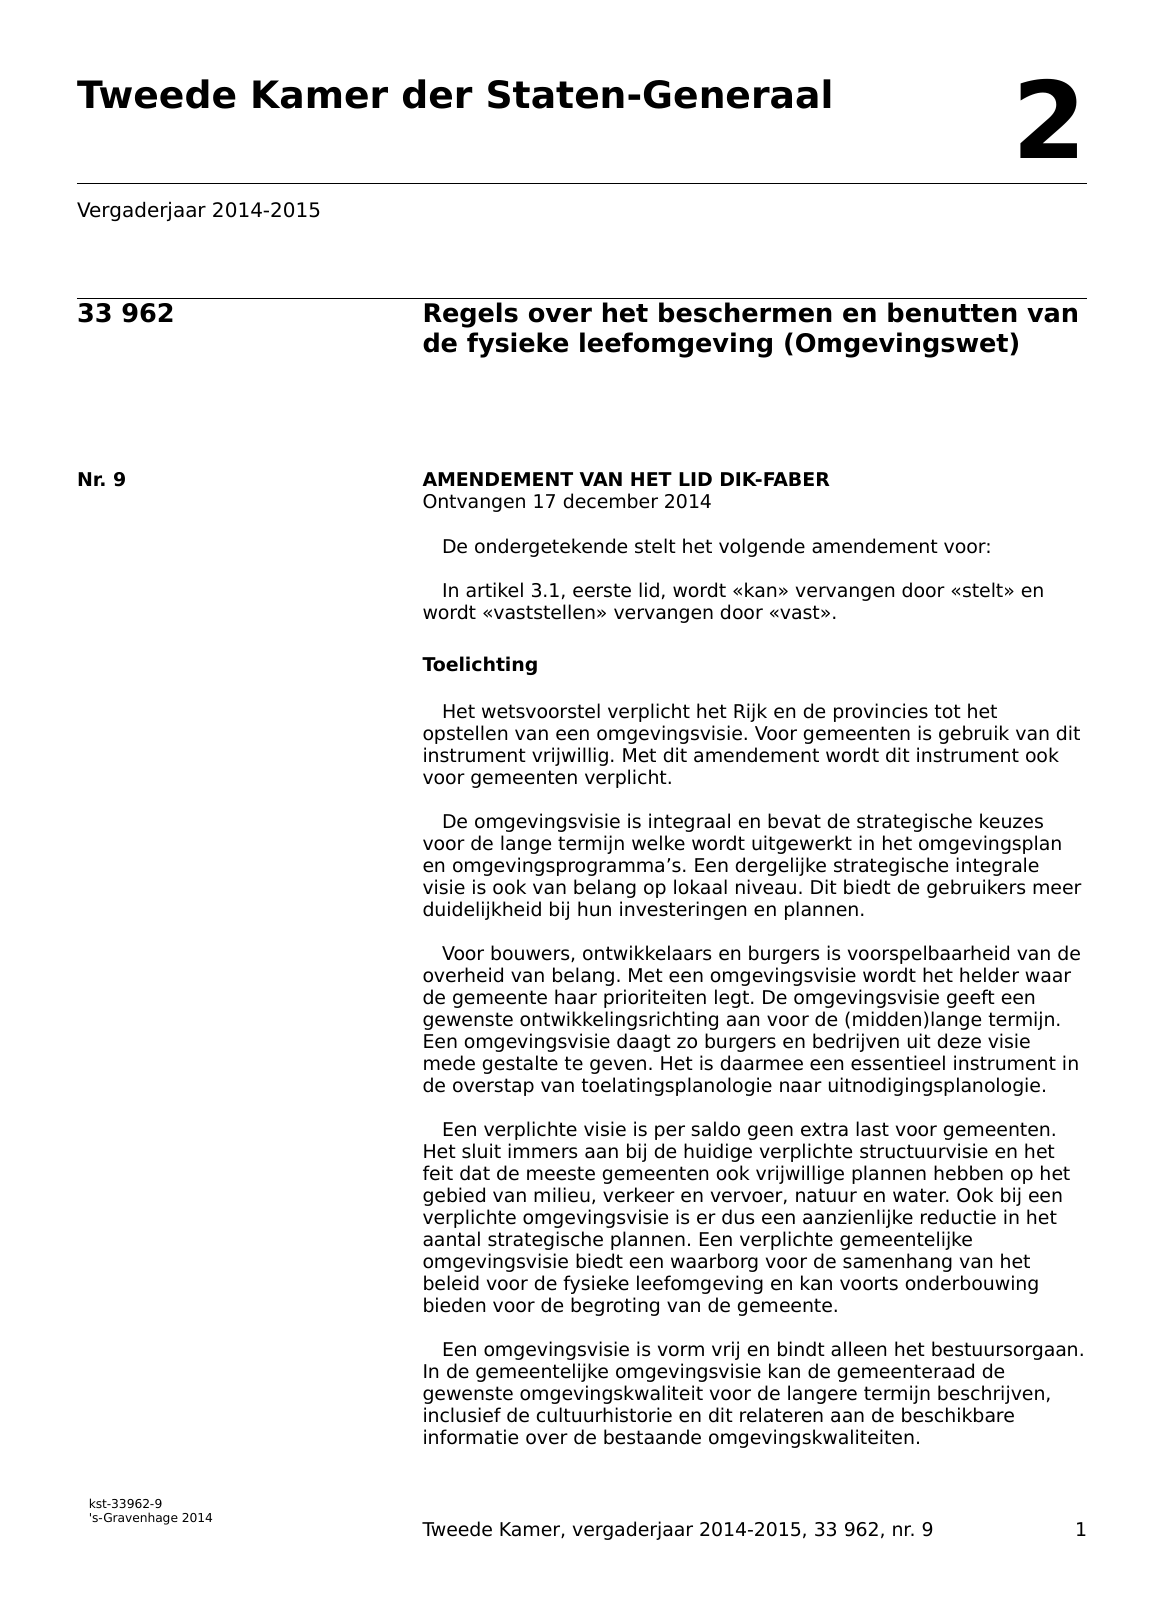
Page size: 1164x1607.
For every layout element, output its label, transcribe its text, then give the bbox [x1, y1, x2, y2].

text In artikel 3.1, eerste lid, wordt «kan» vervangen door «stelt» en wordt «vaststellen» vervangen door «vast». [422, 580, 1087, 624]
text De omgevingsvisie is integraal en bevat de strategische keuzes voor de lange termijn welke wordt uitgewerkt in het omgevingsplan en omgevingsprogramma’s. Een dergelijke strategische integrale visie is ook van belang op lokaal niveau. Dit biedt de gebruikers meer duidelijkheid bij hun investeringen en plannen. [422, 811, 1087, 921]
text Ontvangen 17 december 2014 [422, 491, 1087, 513]
text kst-33962-9 [88, 1497, 323, 1511]
text 's-Gravenhage 2014 [88, 1511, 323, 1525]
subtitle Toelichting [422, 654, 1087, 676]
subtitle 33 962 Regels over het beschermen en benutten van de fysieke leefomgeving (Omgevingswet) [77, 299, 1087, 358]
text De ondergetekende stelt het volgende amendement voor: [422, 536, 1087, 557]
table_cell Vergaderjaar 2014-2015 [77, 184, 1087, 298]
text Voor bouwers, ontwikkelaars en burgers is voorspelbaarheid van de overheid van belang. Met een omgevingsvisie wordt het helder waar de gemeente haar prioriteiten legt. De omgevingsvisie geeft een gewenste ontwikkelingsrichting aan voor de (midden)lange termijn. Een omgevingsvisie daagt zo burgers en bedrijven uit deze visie mede gestalte te geven. Het is daarmee een essentieel instrument in de overstap van toelatingsplanologie naar uitnodigingsplanologie. [422, 943, 1087, 1097]
text Een verplichte visie is per saldo geen extra last voor gemeenten. Het sluit immers aan bij de huidige verplichte structuurvisie en het feit dat de meeste gemeenten ook vrijwillige plannen hebben op het gebied van milieu, verkeer en vervoer, natuur en water. Ook bij een verplichte omgevingsvisie is er dus een aanzienlijke reductie in het aantal strategische plannen. Een verplichte gemeentelijke omgevingsvisie biedt een waarborg voor de samenhang van het beleid voor de fysieke leefomgeving en kan voorts onderbouwing bieden voor de begroting van de gemeente. [422, 1119, 1087, 1317]
text Een omgevingsvisie is vorm vrij en bindt alleen het bestuursorgaan. In de gemeentelijke omgevingsvisie kan de gemeenteraad de gewenste omgevingskwaliteit voor de langere termijn beschrijven, inclusief de cultuurhistorie en dit relateren aan de beschikbare informatie over de bestaande omgevingskwaliteiten. [422, 1339, 1087, 1449]
table_header Tweede Kamer der Staten-Generaal [77, 59, 886, 183]
text Het wetsvoorstel verplicht het Rijk en de provincies tot het opstellen van een omgevingsvisie. Voor gemeenten is gebruik van dit instrument vrijwillig. Met dit amendement wordt dit instrument ook voor gemeenten verplicht. [422, 701, 1087, 788]
subtitle Nr. 9 AMENDEMENT VAN HET LID DIK-FABER [77, 469, 1087, 491]
table_header 2 [886, 59, 1087, 183]
